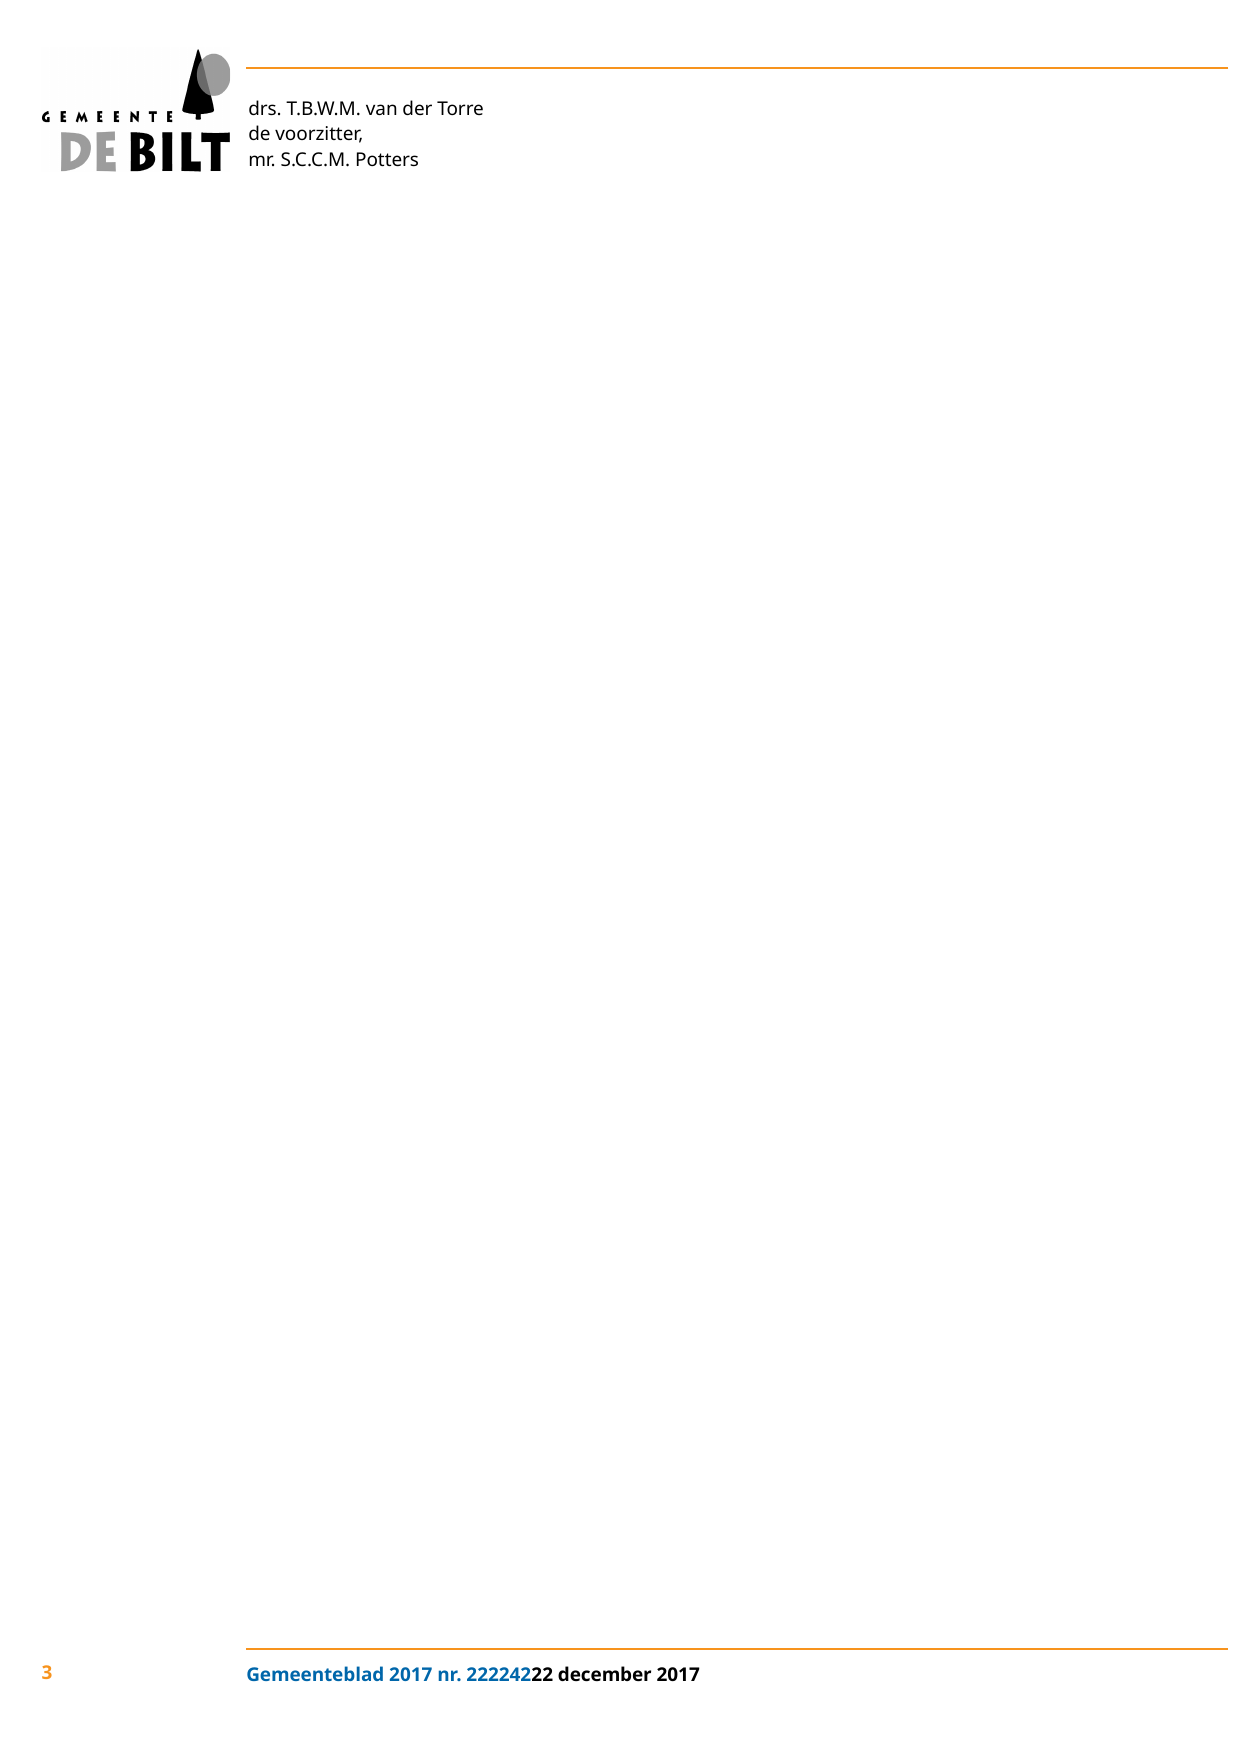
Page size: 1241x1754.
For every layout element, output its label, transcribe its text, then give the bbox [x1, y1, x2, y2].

text drs. T.B.W.M. van der Torre [248, 95, 1152, 121]
text mr. S.C.C.M. Potters [248, 146, 1152, 172]
picture [41, 47, 231, 172]
text de voorzitter, [248, 121, 1152, 146]
